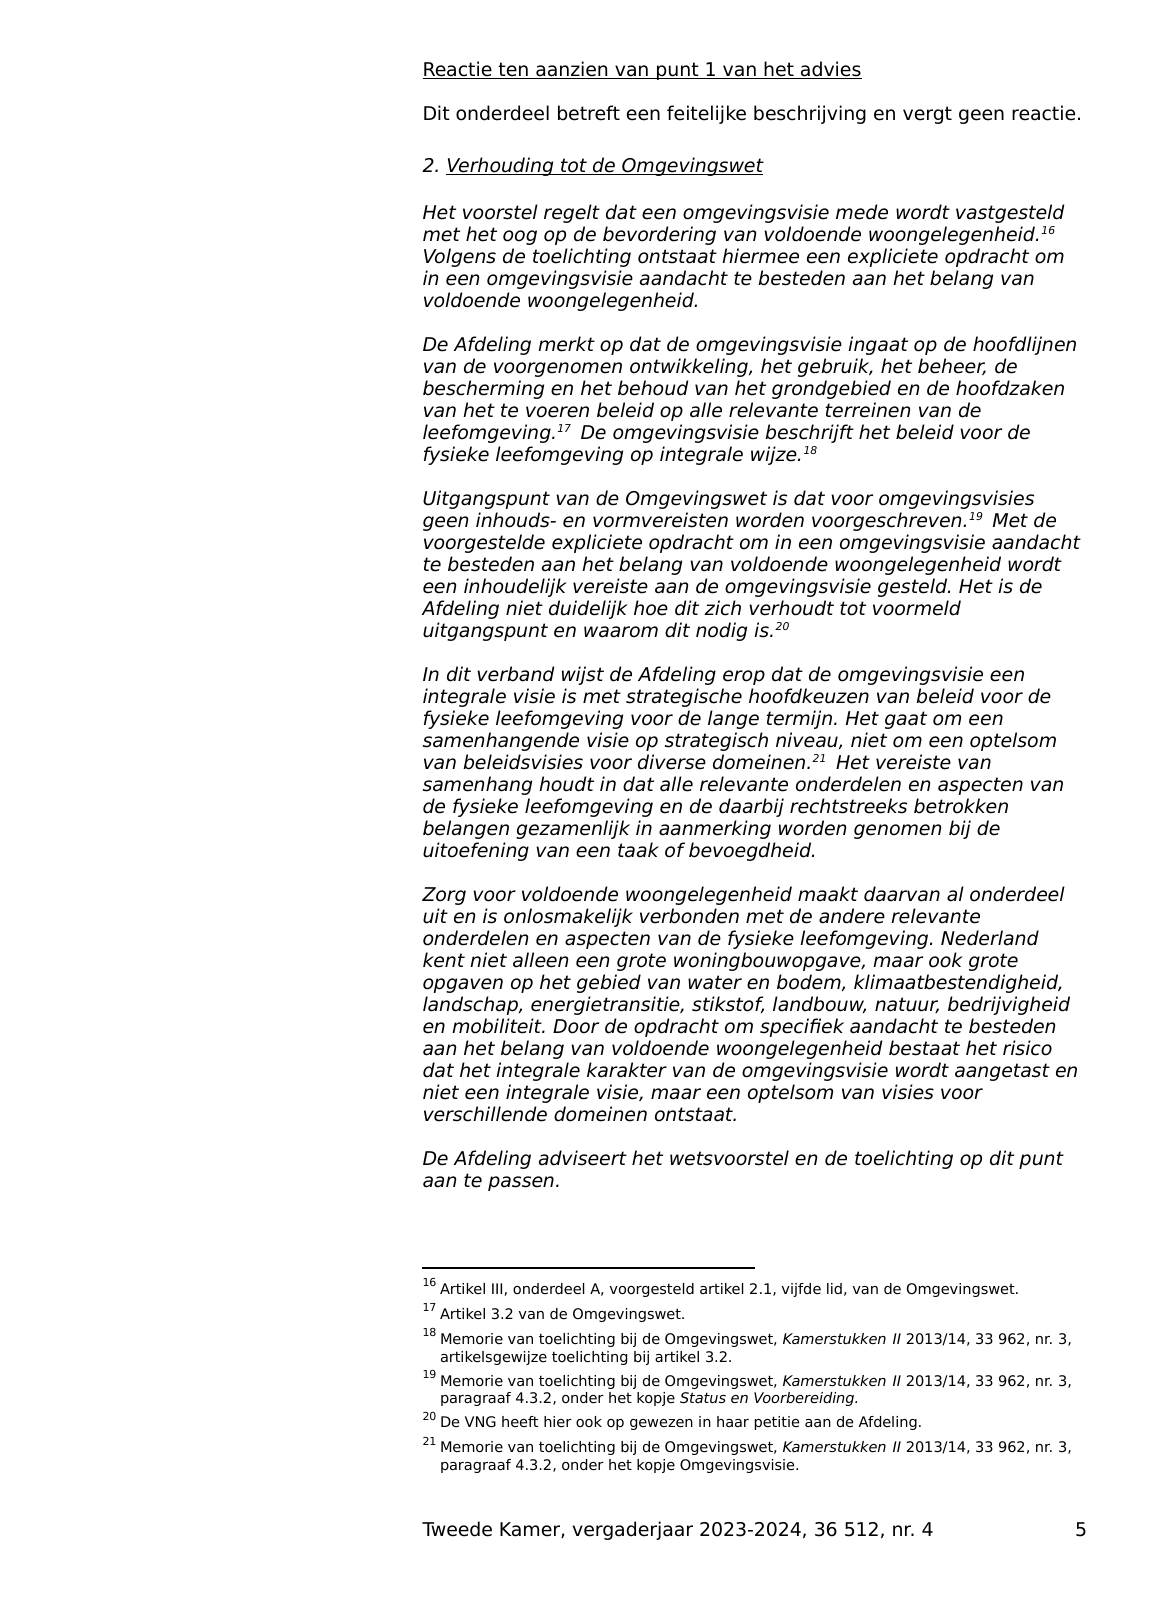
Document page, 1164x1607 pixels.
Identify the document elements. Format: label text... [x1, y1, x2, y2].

text In dit verband wijst de Afdeling erop dat de omgevingsvisie een integrale visie is met strategische hoofdkeuzen van beleid voor de fysieke leefomgeving voor de lange termijn. Het gaat om een samenhangende visie op strategisch niveau, niet om een optelsom van beleidsvisies voor diverse domeinen. Het vereiste van samenhang houdt in dat alle relevante onderdelen en aspecten van de fysieke leefomgeving en de daarbij rechtstreeks betrokken belangen gezamenlijk in aanmerking worden genomen bij de uitoefening van een taak of bevoegdheid. [422, 664, 1087, 862]
text Het voorstel regelt dat een omgevingsvisie mede wordt vastgesteld met het oog op de bevordering van voldoende woongelegenheid. Volgens de toelichting ontstaat hiermee een expliciete opdracht om in een omgevingsvisie aandacht te besteden aan het belang van voldoende woongelegenheid. [422, 202, 1087, 312]
subtitle 2. Verhouding tot de Omgevingswet [422, 155, 1087, 177]
text Zorg voor voldoende woongelegenheid maakt daarvan al onderdeel uit en is onlosmakelijk verbonden met de andere relevante onderdelen en aspecten van de fysieke leefomgeving. Nederland kent niet alleen een grote woningbouwopgave, maar ook grote opgaven op het gebied van water en bodem, klimaatbestendigheid, landschap, energietransitie, stikstof, landbouw, natuur, bedrijvigheid en mobiliteit. Door de opdracht om specifiek aandacht te besteden aan het belang van voldoende woongelegenheid bestaat het risico dat het integrale karakter van de omgevingsvisie wordt aangetast en niet een integrale visie, maar een optelsom van visies voor verschillende domeinen ontstaat. [422, 884, 1087, 1126]
text Memorie van toelichting bij de Omgevingswet, Kamerstukken II 2013/14, 33 962, nr. 3, paragraaf 4.3.2, onder het kopje Omgevingsvisie. [422, 1435, 1087, 1474]
text Memorie van toelichting bij de Omgevingswet, Kamerstukken II 2013/14, 33 962, nr. 3, paragraaf 4.3.2, onder het kopje Status en Voorbereiding. [422, 1368, 1087, 1407]
subtitle Reactie ten aanzien van punt 1 van het advies [422, 59, 1087, 81]
text Artikel 3.2 van de Omgevingswet. [422, 1302, 1087, 1324]
text Memorie van toelichting bij de Omgevingswet, Kamerstukken II 2013/14, 33 962, nr. 3, artikelsgewijze toelichting bij artikel 3.2. [422, 1327, 1087, 1366]
text De VNG heeft hier ook op gewezen in haar petitie aan de Afdeling. [422, 1410, 1087, 1432]
text Dit onderdeel betreft een feitelijke beschrijving en vergt geen reactie. [422, 103, 1087, 125]
text Uitgangspunt van de Omgevingswet is dat voor omgevingsvisies geen inhouds- en vormvereisten worden voorgeschreven. Met de voorgestelde expliciete opdracht om in een omgevingsvisie aandacht te besteden aan het belang van voldoende woongelegenheid wordt een inhoudelijk vereiste aan de omgevingsvisie gesteld. Het is de Afdeling niet duidelijk hoe dit zich verhoudt tot voormeld uitgangspunt en waarom dit nodig is. [422, 488, 1087, 642]
text Artikel III, onderdeel A, voorgesteld artikel 2.1, vijfde lid, van de Omgevingswet. [422, 1277, 1087, 1299]
text De Afdeling merkt op dat de omgevingsvisie ingaat op de hoofdlijnen van de voorgenomen ontwikkeling, het gebruik, het beheer, de bescherming en het behoud van het grondgebied en de hoofdzaken van het te voeren beleid op alle relevante terreinen van de leefomgeving. De omgevingsvisie beschrijft het beleid voor de fysieke leefomgeving op integrale wijze. [422, 334, 1087, 466]
text De Afdeling adviseert het wetsvoorstel en de toelichting op dit punt aan te passen. [422, 1148, 1087, 1192]
